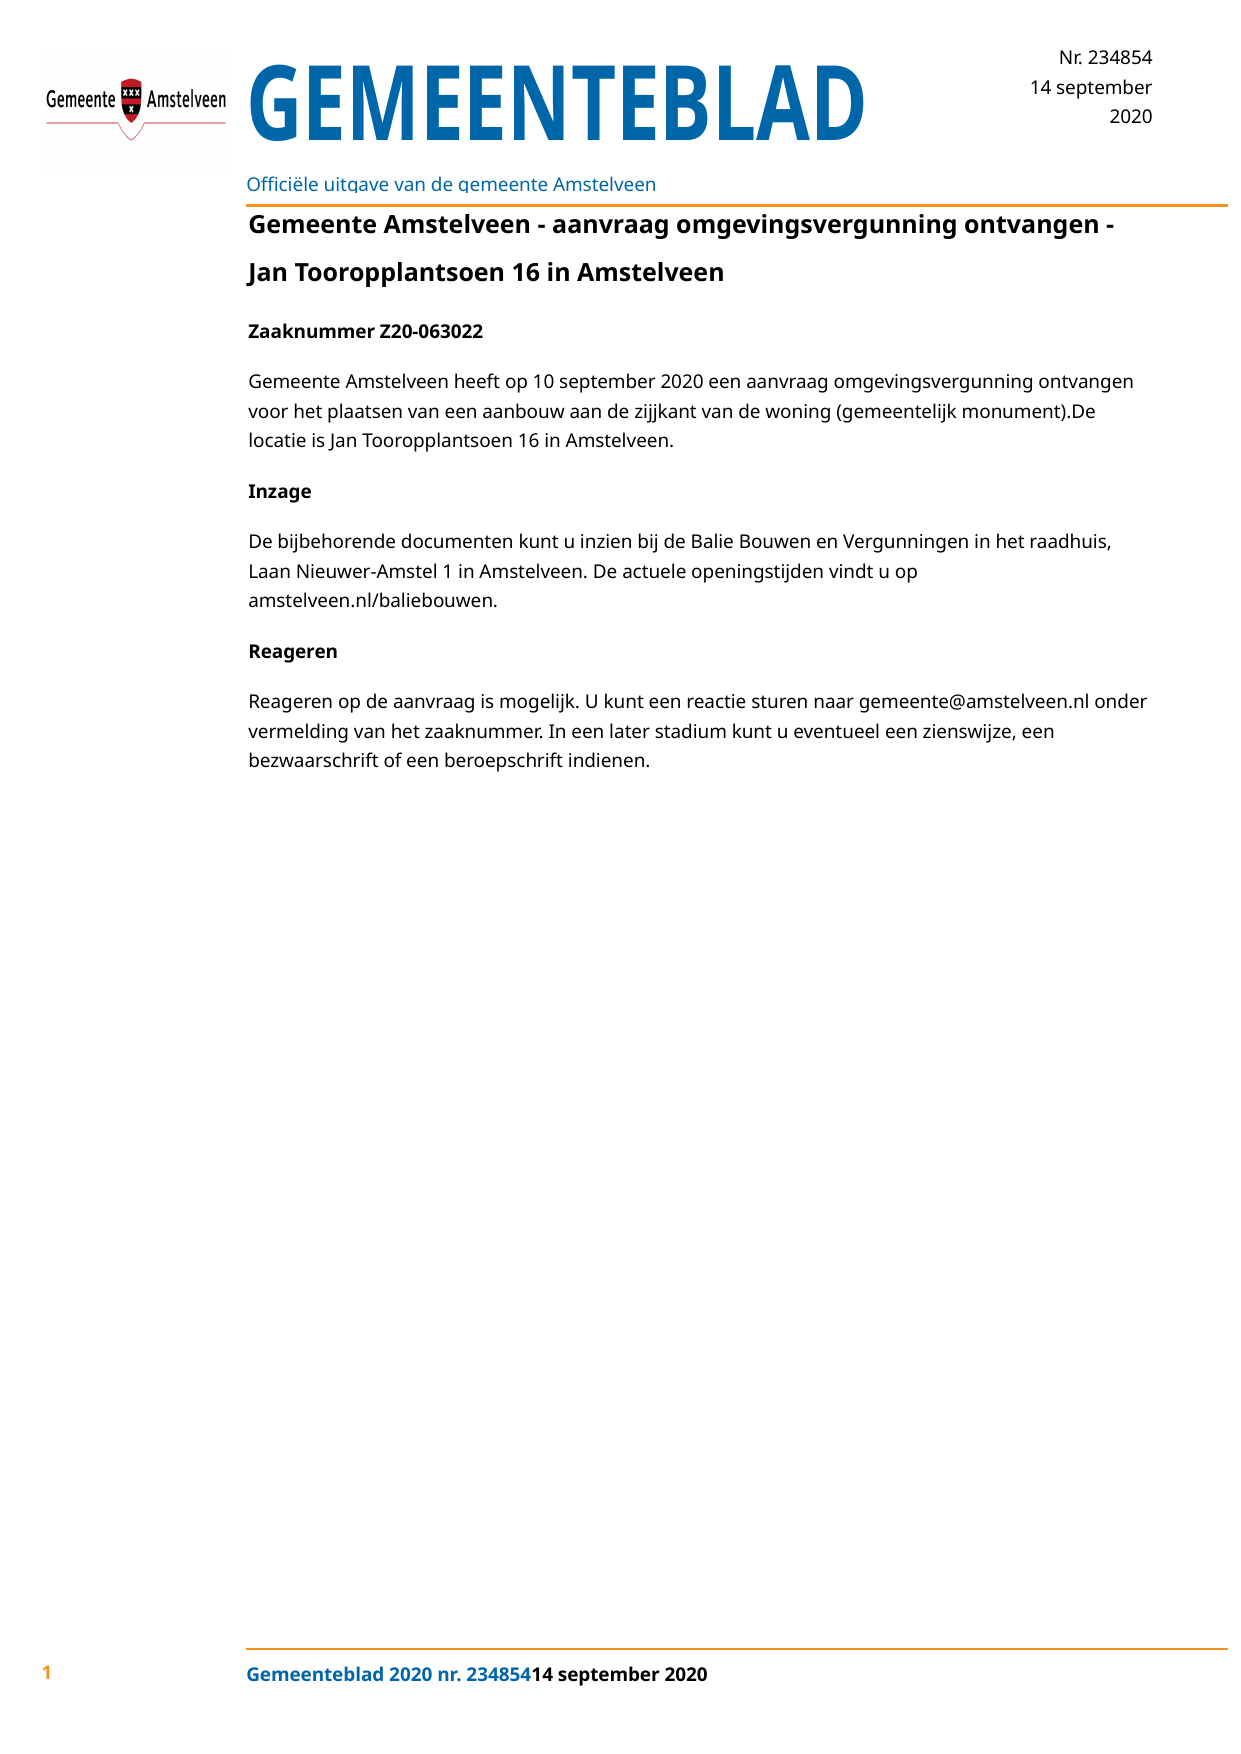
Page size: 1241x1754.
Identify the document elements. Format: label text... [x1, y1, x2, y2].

text Reageren [248, 638, 1152, 664]
text Gemeente Amstelveen - aanvraag omgevingsvergunning ontvangen - Jan Tooropplantsoen 16 in Amstelveen [248, 207, 1152, 288]
text Reageren op de aanvraag is mogelijk. U kunt een reactie sturen naar gemeente@amstelveen.nl onder vermelding van het zaaknummer. In een later stadium kunt u eventueel een zienswijze, een bezwaarschrift of een beroepschrift indienen. [248, 688, 1152, 773]
text De bijbehorende documenten kunt u inzien bij de Balie Bouwen en Vergunningen in het raadhuis, Laan Nieuwer-Amstel 1 in Amstelveen. De actuele openingstijden vindt u op amstelveen.nl/baliebouwen. [248, 528, 1152, 613]
text Inzage [248, 478, 1152, 504]
text Gemeente Amstelveen heeft op 10 september 2020 een aanvraag omgevingsvergunning ontvangen voor het plaatsen van een aanbouw aan de zijjkant van de woning (gemeentelijk monument).De locatie is Jan Tooropplantsoen 16 in Amstelveen. [248, 368, 1152, 453]
picture [41, 47, 231, 172]
text Zaaknummer Z20-063022 [248, 318, 1152, 344]
